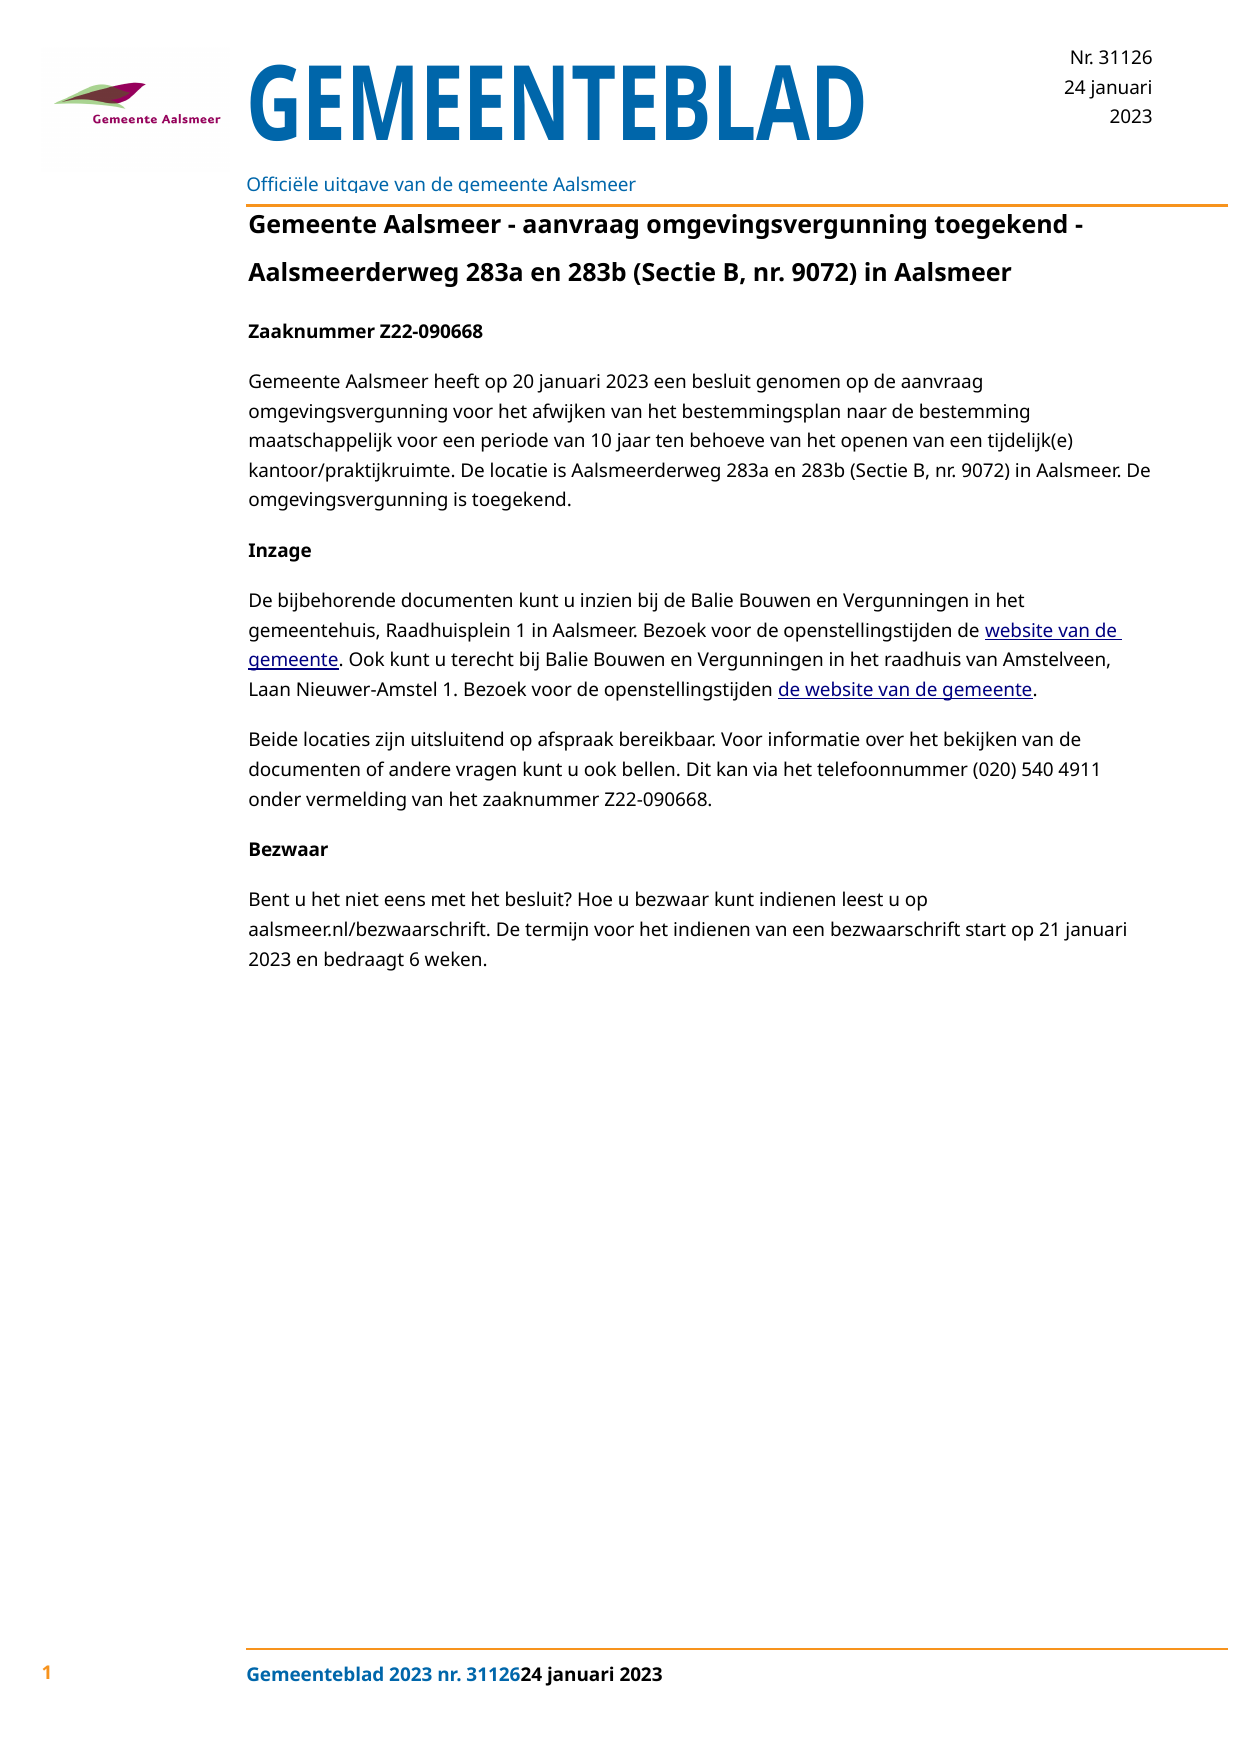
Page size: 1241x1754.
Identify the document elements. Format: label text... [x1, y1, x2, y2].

text Bezwaar [248, 836, 1152, 862]
text Bent u het niet eens met het besluit? Hoe u bezwaar kunt indienen leest u op aalsmeer.nl/bezwaarschrift. De termijn voor het indienen van een bezwaarschrift start op 21 januari 2023 en bedraagt 6 weken. [248, 887, 1152, 972]
text Gemeente Aalsmeer - aanvraag omgevingsvergunning toegekend - Aalsmeerderweg 283a en 283b (Sectie B, nr. 9072) in Aalsmeer [248, 207, 1152, 288]
picture [41, 47, 231, 172]
text Gemeente Aalsmeer heeft op 20 januari 2023 een besluit genomen op de aanvraag omgevingsvergunning voor het afwijken van het bestemmingsplan naar de bestemming maatschappelijk voor een periode van 10 jaar ten behoeve van het openen van een tijdelijk(e) kantoor/praktijkruimte. De locatie is Aalsmeerderweg 283a en 283b (Sectie B, nr. 9072) in Aalsmeer. De omgevingsvergunning is toegekend. [248, 368, 1152, 512]
text Inzage [248, 537, 1152, 563]
text Zaaknummer Z22-090668 [248, 318, 1152, 344]
text Beide locaties zijn uitsluitend op afspraak bereikbaar. Voor informatie over het bekijken van de documenten of andere vragen kunt u ook bellen. Dit kan via het telefoonnummer (020) 540 4911 onder vermelding van het zaaknummer Z22-090668. [248, 727, 1152, 812]
text De bijbehorende documenten kunt u inzien bij de Balie Bouwen en Vergunningen in het gemeentehuis, Raadhuisplein 1 in Aalsmeer. Bezoek voor de openstellingstijden de website van de gemeente. Ook kunt u terecht bij Balie Bouwen en Vergunningen in het raadhuis van Amstelveen, Laan Nieuwer-Amstel 1. Bezoek voor de openstellingstijden de website van de gemeente. [248, 587, 1152, 702]
